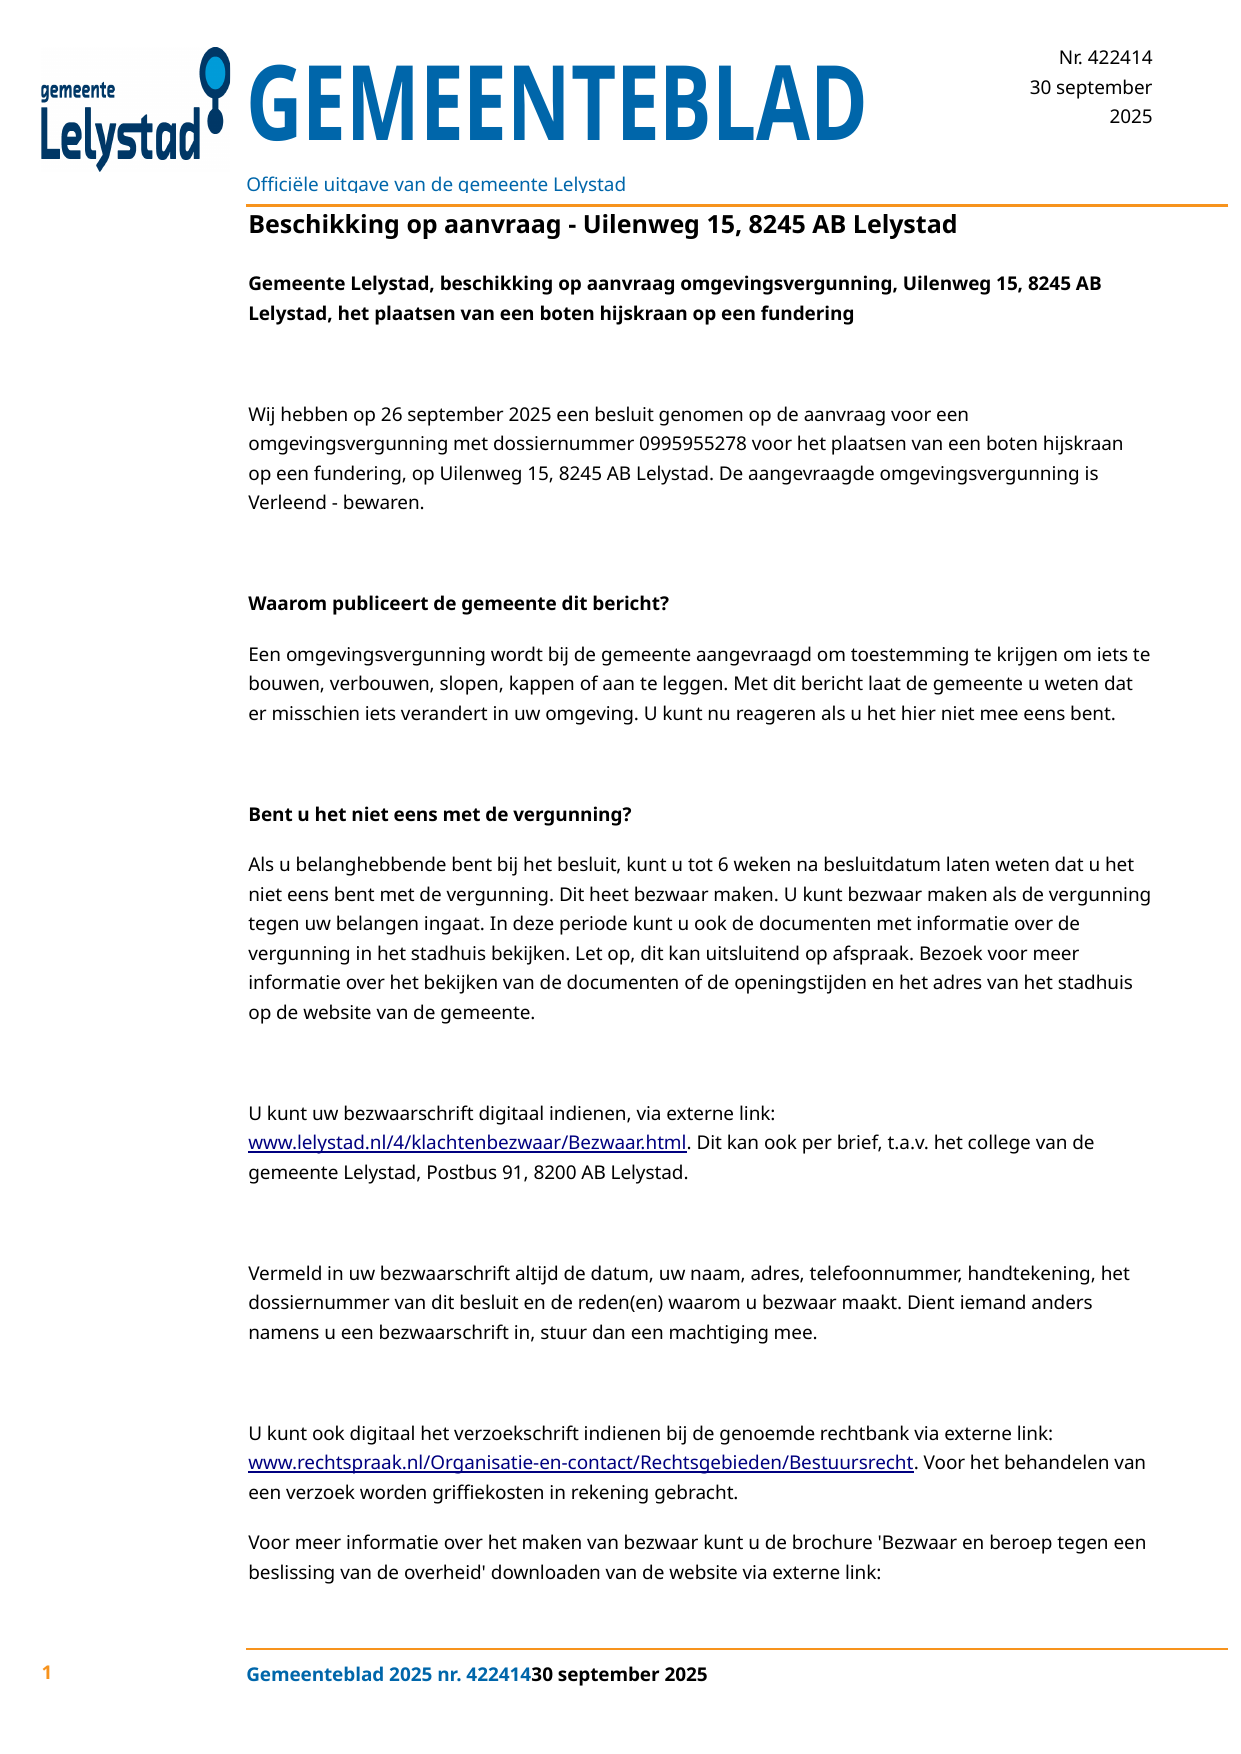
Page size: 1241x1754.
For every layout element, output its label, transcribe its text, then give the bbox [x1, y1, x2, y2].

text U kunt ook digitaal het verzoekschrift indienen bij de genoemde rechtbank via externe link: www.rechtspraak.nl/Organisatie-en-contact/Rechtsgebieden/Bestuursrecht. Voor het behandelen van een verzoek worden griffiekosten in rekening gebracht. [248, 1420, 1152, 1505]
picture [41, 47, 231, 172]
text Als u belanghebbende bent bij het besluit, kunt u tot 6 weken na besluitdatum laten weten dat u het niet eens bent met de vergunning. Dit heet bezwaar maken. U kunt bezwaar maken als de vergunning tegen uw belangen ingaat. In deze periode kunt u ook de documenten met informatie over de vergunning in het stadhuis bekijken. Let op, dit kan uitsluitend op afspraak. Bezoek voor meer informatie over het bekijken van de documenten of de openingstijden en het adres van het stadhuis op de website van de gemeente. [248, 851, 1152, 1025]
text Waarom publiceert de gemeente dit bericht? [248, 590, 1152, 616]
text Wij hebben op 26 september 2025 een besluit genomen op de aanvraag voor een omgevingsvergunning met dossiernummer 0995955278 voor het plaatsen van een boten hijskraan op een fundering, op Uilenweg 15, 8245 AB Lelystad. De aangevraagde omgevingsvergunning is Verleend - bewaren. [248, 401, 1152, 515]
text Voor meer informatie over het maken van bezwaar kunt u de brochure 'Bezwaar en beroep tegen een beslissing van de overheid' downloaden van de website via externe link: [248, 1529, 1152, 1585]
text Beschikking op aanvraag - Uilenweg 15, 8245 AB Lelystad [248, 207, 1152, 241]
text Vermeld in uw bezwaarschrift altijd de datum, uw naam, adres, telefoonnummer, handtekening, het dossiernummer van dit besluit en de reden(en) waarom u bezwaar maakt. Dient iemand anders namens u een bezwaarschrift in, stuur dan een machtiging mee. [248, 1260, 1152, 1345]
text U kunt uw bezwaarschrift digitaal indienen, via externe link: www.lelystad.nl/4/klachtenbezwaar/Bezwaar.html. Dit kan ook per brief, t.a.v. het college van de gemeente Lelystad, Postbus 91, 8200 AB Lelystad. [248, 1100, 1152, 1185]
text Gemeente Lelystad, beschikking op aanvraag omgevingsvergunning, Uilenweg 15, 8245 AB Lelystad, het plaatsen van een boten hijskraan op een fundering [248, 270, 1152, 326]
text Bent u het niet eens met de vergunning? [248, 801, 1152, 826]
text Een omgevingsvergunning wordt bij de gemeente aangevraagd om toestemming te krijgen om iets te bouwen, verbouwen, slopen, kappen of aan te leggen. Met dit bericht laat de gemeente u weten dat er misschien iets verandert in uw omgeving. U kunt nu reageren als u het hier niet mee eens bent. [248, 641, 1152, 726]
